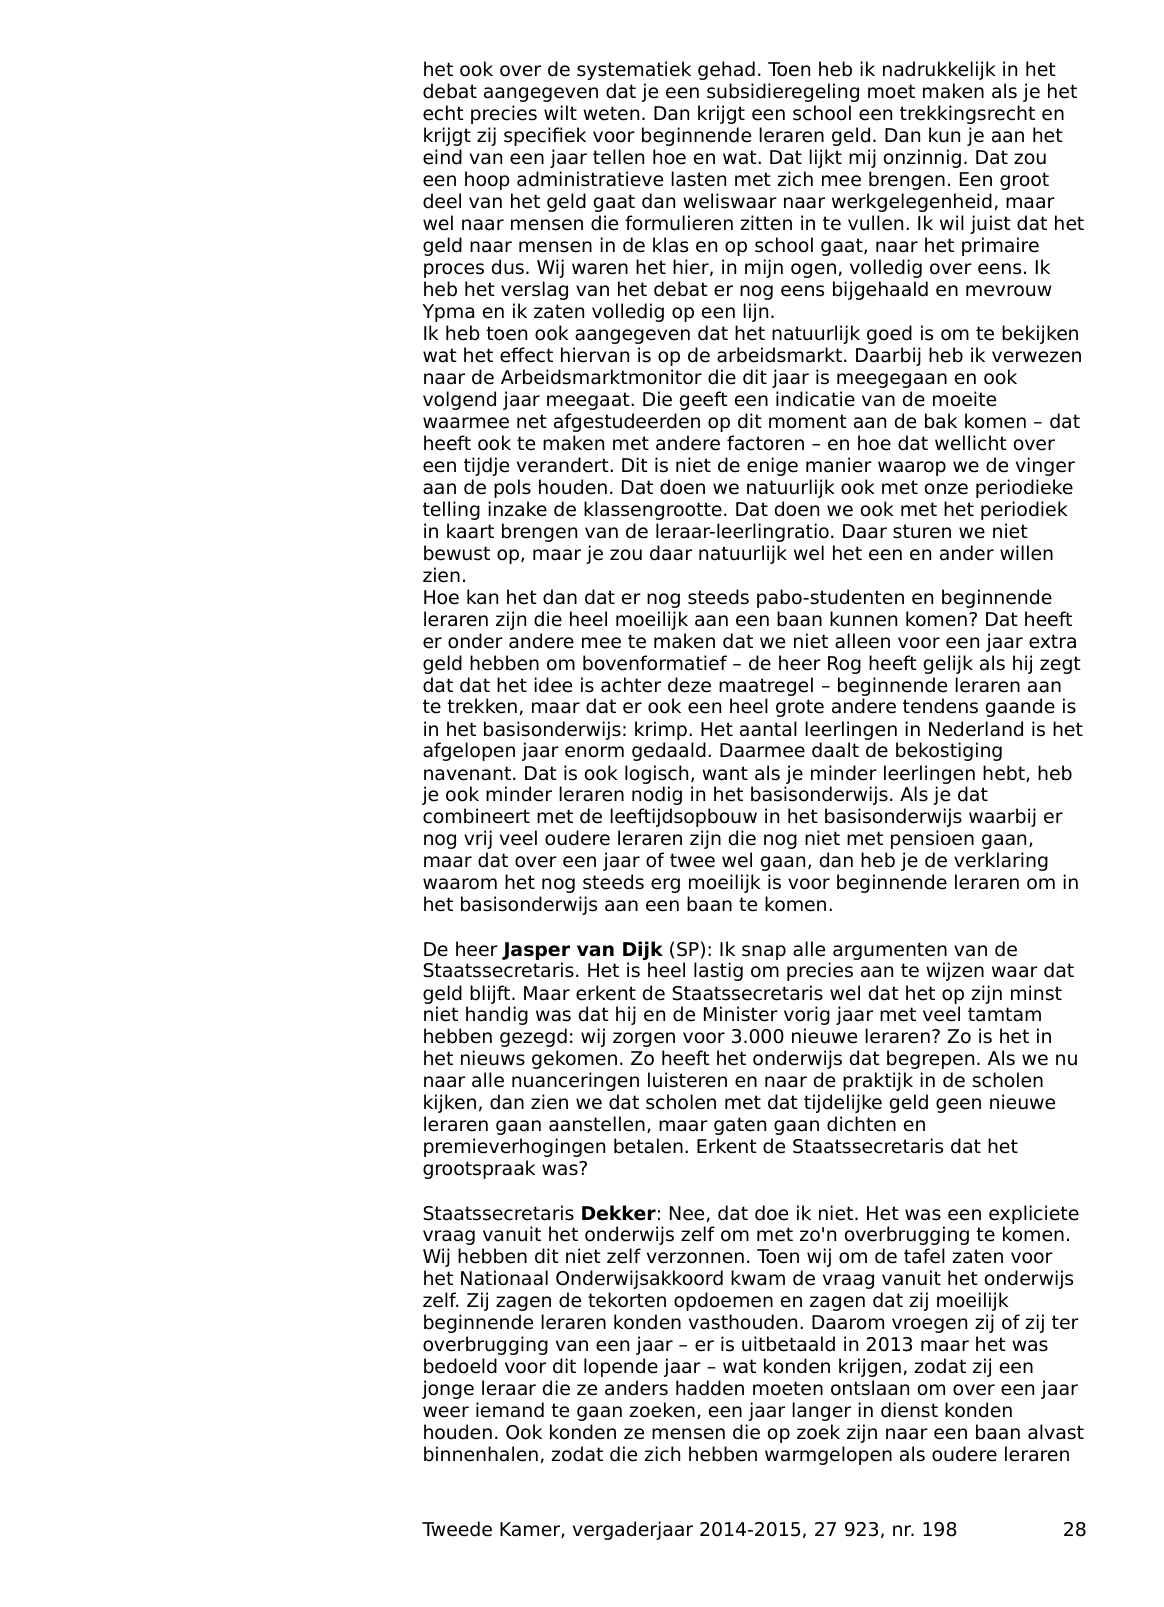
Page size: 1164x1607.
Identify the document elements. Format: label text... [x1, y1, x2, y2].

text Ik heb toen ook aangegeven dat het natuurlijk goed is om te bekijken wat het effect hiervan is op de arbeidsmarkt. Daarbij heb ik verwezen naar de Arbeidsmarktmonitor die dit jaar is meegegaan en ook volgend jaar meegaat. Die geeft een indicatie van de moeite waarmee net afgestudeerden op dit moment aan de bak komen – dat heeft ook te maken met andere factoren – en hoe dat wellicht over een tijdje verandert. Dit is niet de enige manier waarop we de vinger aan de pols houden. Dat doen we natuurlijk ook met onze periodieke telling inzake de klassengrootte. Dat doen we ook met het periodiek in kaart brengen van de leraar-leerlingratio. Daar sturen we niet bewust op, maar je zou daar natuurlijk wel het een en ander willen zien. [422, 323, 1087, 587]
text Staatssecretaris Dekker: Nee, dat doe ik niet. Het was een expliciete vraag vanuit het onderwijs zelf om met zo'n overbrugging te komen. Wij hebben dit niet zelf verzonnen. Toen wij om de tafel zaten voor het Nationaal Onderwijsakkoord kwam de vraag vanuit het onderwijs zelf. Zij zagen de tekorten opdoemen en zagen dat zij moeilijk beginnende leraren konden vasthouden. Daarom vroegen zij of zij ter overbrugging van een jaar – er is uitbetaald in 2013 maar het was bedoeld voor dit lopende jaar – wat konden krijgen, zodat zij een jonge leraar die ze anders hadden moeten ontslaan om over een jaar weer iemand te gaan zoeken, een jaar langer in dienst konden houden. Ook konden ze mensen die op zoek zijn naar een baan alvast binnenhalen, zodat die zich hebben warmgelopen als oudere leraren [422, 1202, 1087, 1466]
text De heer Jasper van Dijk (SP): Ik snap alle argumenten van de Staatssecretaris. Het is heel lastig om precies aan te wijzen waar dat geld blijft. Maar erkent de Staatssecretaris wel dat het op zijn minst niet handig was dat hij en de Minister vorig jaar met veel tamtam hebben gezegd: wij zorgen voor 3.000 nieuwe leraren? Zo is het in het nieuws gekomen. Zo heeft het onderwijs dat begrepen. Als we nu naar alle nuanceringen luisteren en naar de praktijk in de scholen kijken, dan zien we dat scholen met dat tijdelijke geld geen nieuwe leraren gaan aanstellen, maar gaten gaan dichten en premieverhogingen betalen. Erkent de Staatssecretaris dat het grootspraak was? [422, 938, 1087, 1180]
text Hoe kan het dan dat er nog steeds pabo-studenten en beginnende leraren zijn die heel moeilijk aan een baan kunnen komen? Dat heeft er onder andere mee te maken dat we niet alleen voor een jaar extra geld hebben om bovenformatief – de heer Rog heeft gelijk als hij zegt dat dat het idee is achter deze maatregel – beginnende leraren aan te trekken, maar dat er ook een heel grote andere tendens gaande is in het basisonderwijs: krimp. Het aantal leerlingen in Nederland is het afgelopen jaar enorm gedaald. Daarmee daalt de bekostiging navenant. Dat is ook logisch, want als je minder leerlingen hebt, heb je ook minder leraren nodig in het basisonderwijs. Als je dat combineert met de leeftijdsopbouw in het basisonderwijs waarbij er nog vrij veel oudere leraren zijn die nog niet met pensioen gaan, maar dat over een jaar of twee wel gaan, dan heb je de verklaring waarom het nog steeds erg moeilijk is voor beginnende leraren om in het basisonderwijs aan een baan te komen. [422, 587, 1087, 916]
text het ook over de systematiek gehad. Toen heb ik nadrukkelijk in het debat aangegeven dat je een subsidieregeling moet maken als je het echt precies wilt weten. Dan krijgt een school een trekkingsrecht en krijgt zij specifiek voor beginnende leraren geld. Dan kun je aan het eind van een jaar tellen hoe en wat. Dat lijkt mij onzinnig. Dat zou een hoop administratieve lasten met zich mee brengen. Een groot deel van het geld gaat dan weliswaar naar werkgelegenheid, maar wel naar mensen die formulieren zitten in te vullen. Ik wil juist dat het geld naar mensen in de klas en op school gaat, naar het primaire proces dus. Wij waren het hier, in mijn ogen, volledig over eens. Ik heb het verslag van het debat er nog eens bijgehaald en mevrouw Ypma en ik zaten volledig op een lijn. [422, 59, 1087, 323]
